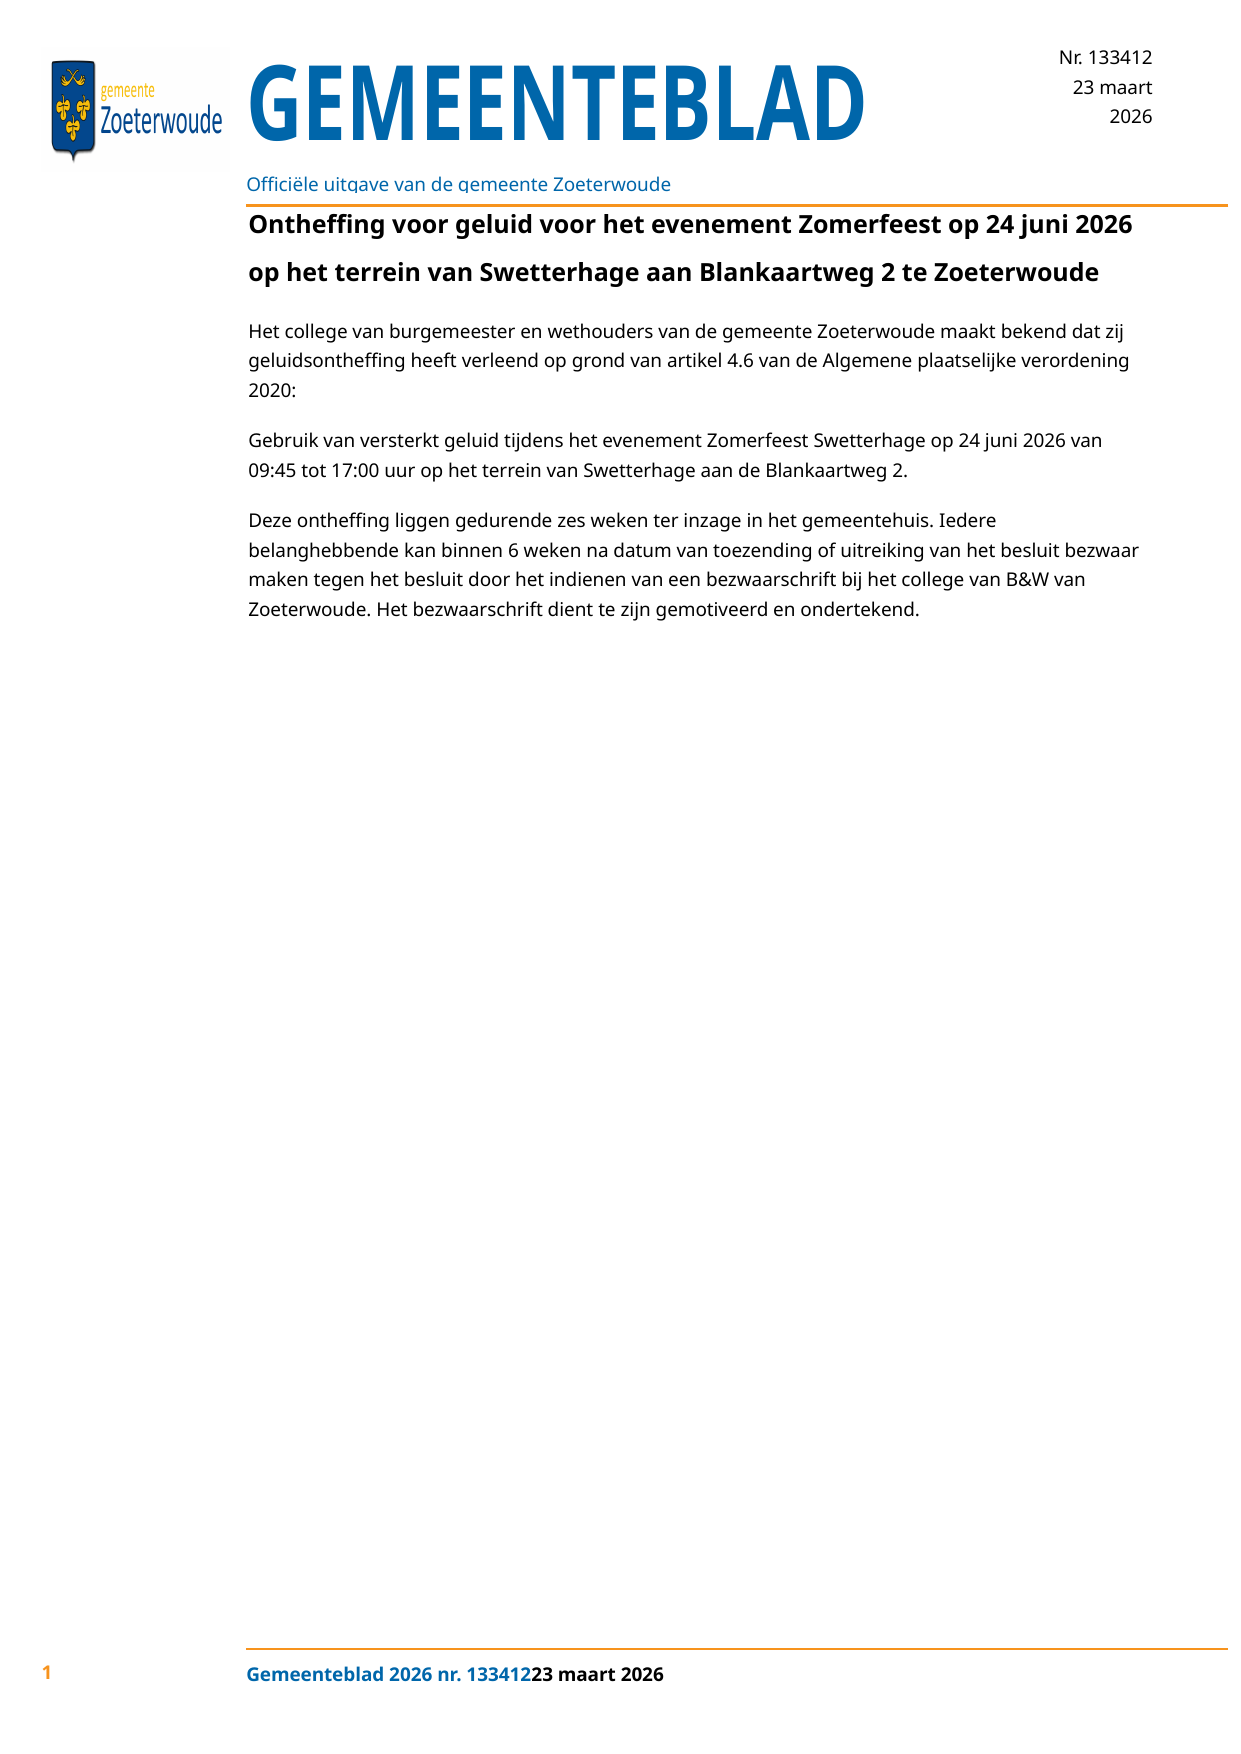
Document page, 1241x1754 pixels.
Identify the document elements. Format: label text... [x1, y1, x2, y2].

picture [41, 47, 231, 172]
text Ontheffing voor geluid voor het evenement Zomerfeest op 24 juni 2026 op het terrein van Swetterhage aan Blankaartweg 2 te Zoeterwoude [248, 207, 1152, 288]
text Deze ontheffing liggen gedurende zes weken ter inzage in het gemeentehuis. Iedere belanghebbende kan binnen 6 weken na datum van toezending of uitreiking van het besluit bezwaar maken tegen het besluit door het indienen van een bezwaarschrift bij het college van B&W van Zoeterwoude. Het bezwaarschrift dient te zijn gemotiveerd en ondertekend. [248, 507, 1152, 622]
text Het college van burgemeester en wethouders van de gemeente Zoeterwoude maakt bekend dat zij geluidsontheffing heeft verleend op grond van artikel 4.6 van de Algemene plaatselijke verordening 2020: [248, 318, 1152, 403]
text Gebruik van versterkt geluid tijdens het evenement Zomerfeest Swetterhage op 24 juni 2026 van 09:45 tot 17:00 uur op het terrein van Swetterhage aan de Blankaartweg 2. [248, 427, 1152, 483]
